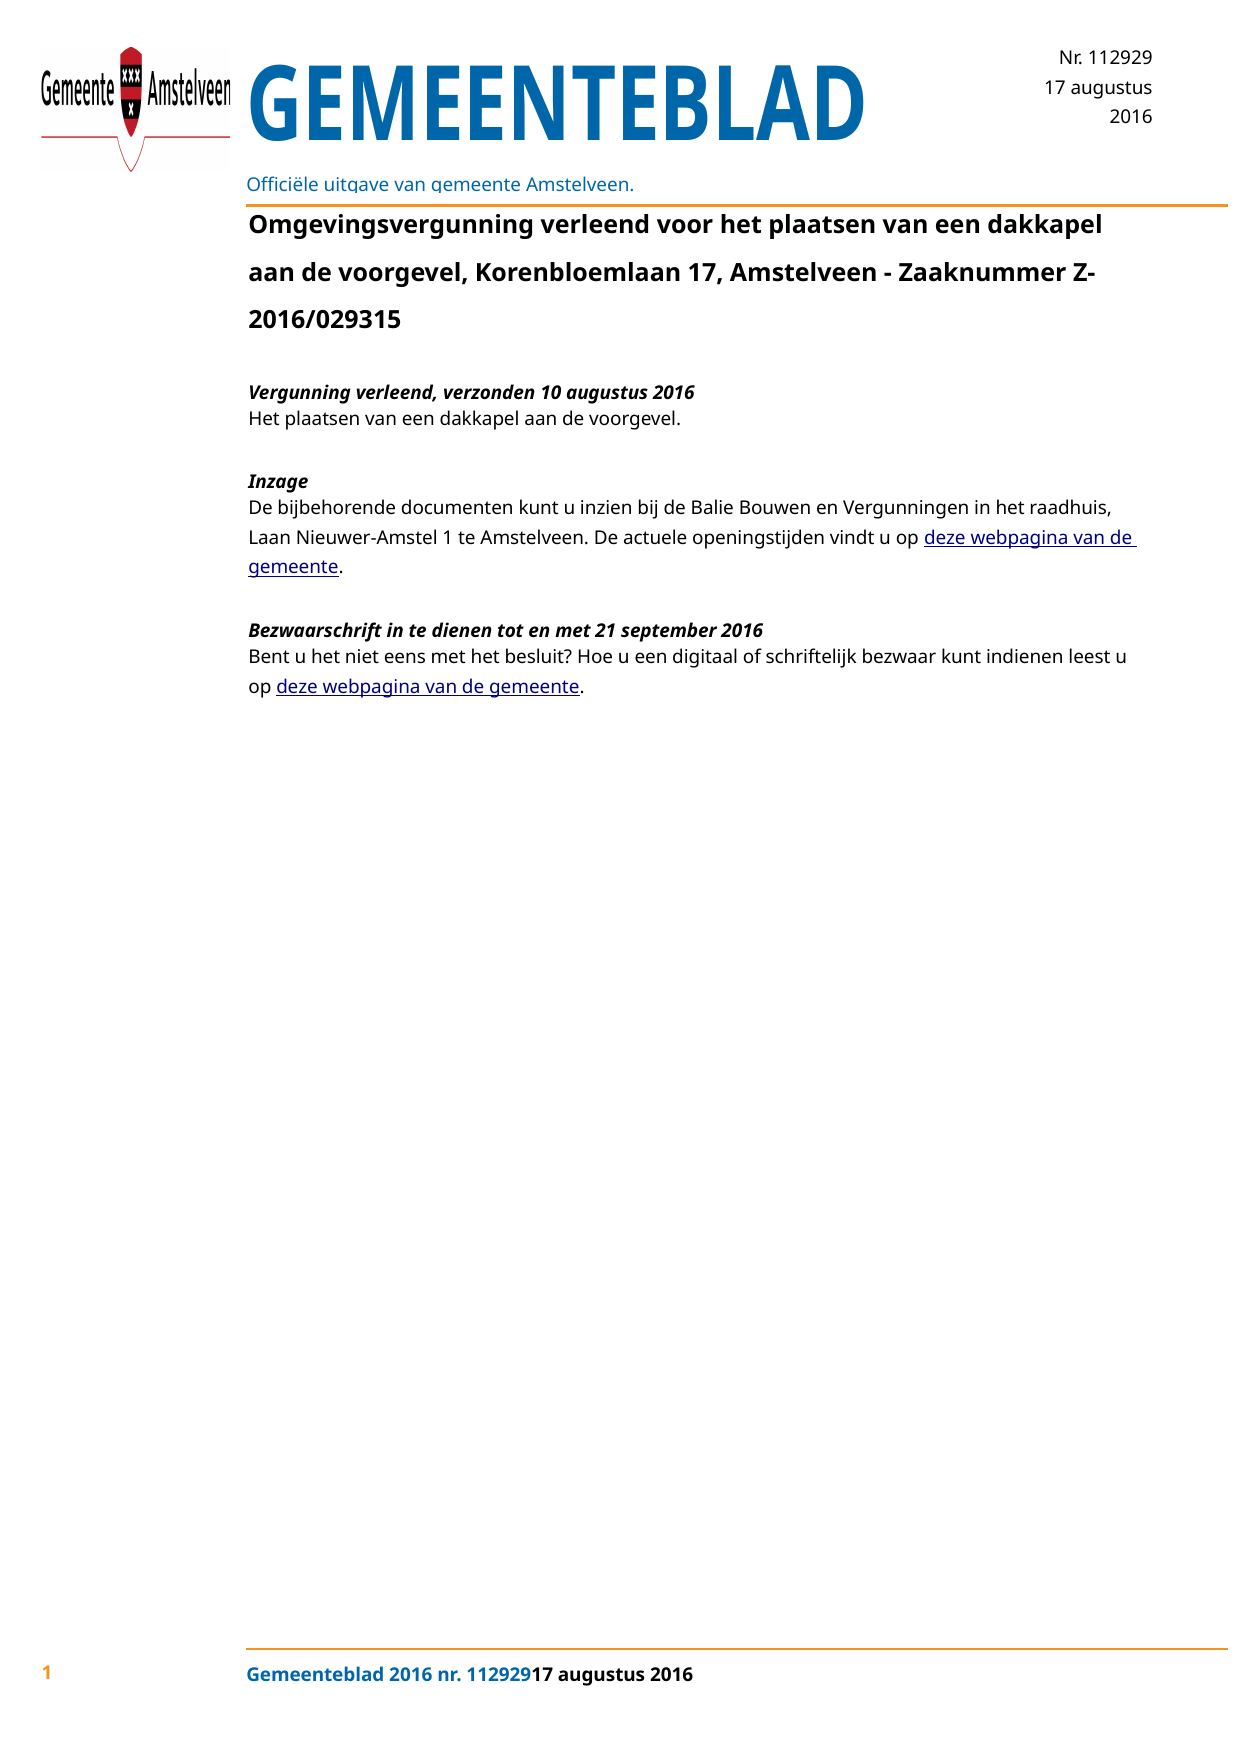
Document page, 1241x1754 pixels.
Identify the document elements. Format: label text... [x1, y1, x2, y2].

text Vergunning verleend, verzonden 10 augustus 2016 [248, 379, 1152, 405]
text Bent u het niet eens met het besluit? Hoe u een digitaal of schriftelijk bezwaar kunt indienen leest u op deze webpagina van de gemeente. [248, 643, 1152, 699]
text Omgevingsvergunning verleend voor het plaatsen van een dakkapel aan de voorgevel, Korenbloemlaan 17, Amstelveen - Zaaknummer Z-2016/029315 [248, 207, 1152, 336]
text De bijbehorende documenten kunt u inzien bij de Balie Bouwen en Vergunningen in het raadhuis, Laan Nieuwer-Amstel 1 te Amstelveen. De actuele openingstijden vindt u op deze webpagina van de gemeente. [248, 494, 1152, 579]
picture [41, 47, 231, 172]
text Bezwaarschrift in te dienen tot en met 21 september 2016 [248, 618, 1152, 643]
text Inzage [248, 469, 1152, 494]
text Het plaatsen van een dakkapel aan de voorgevel. [248, 405, 1152, 431]
